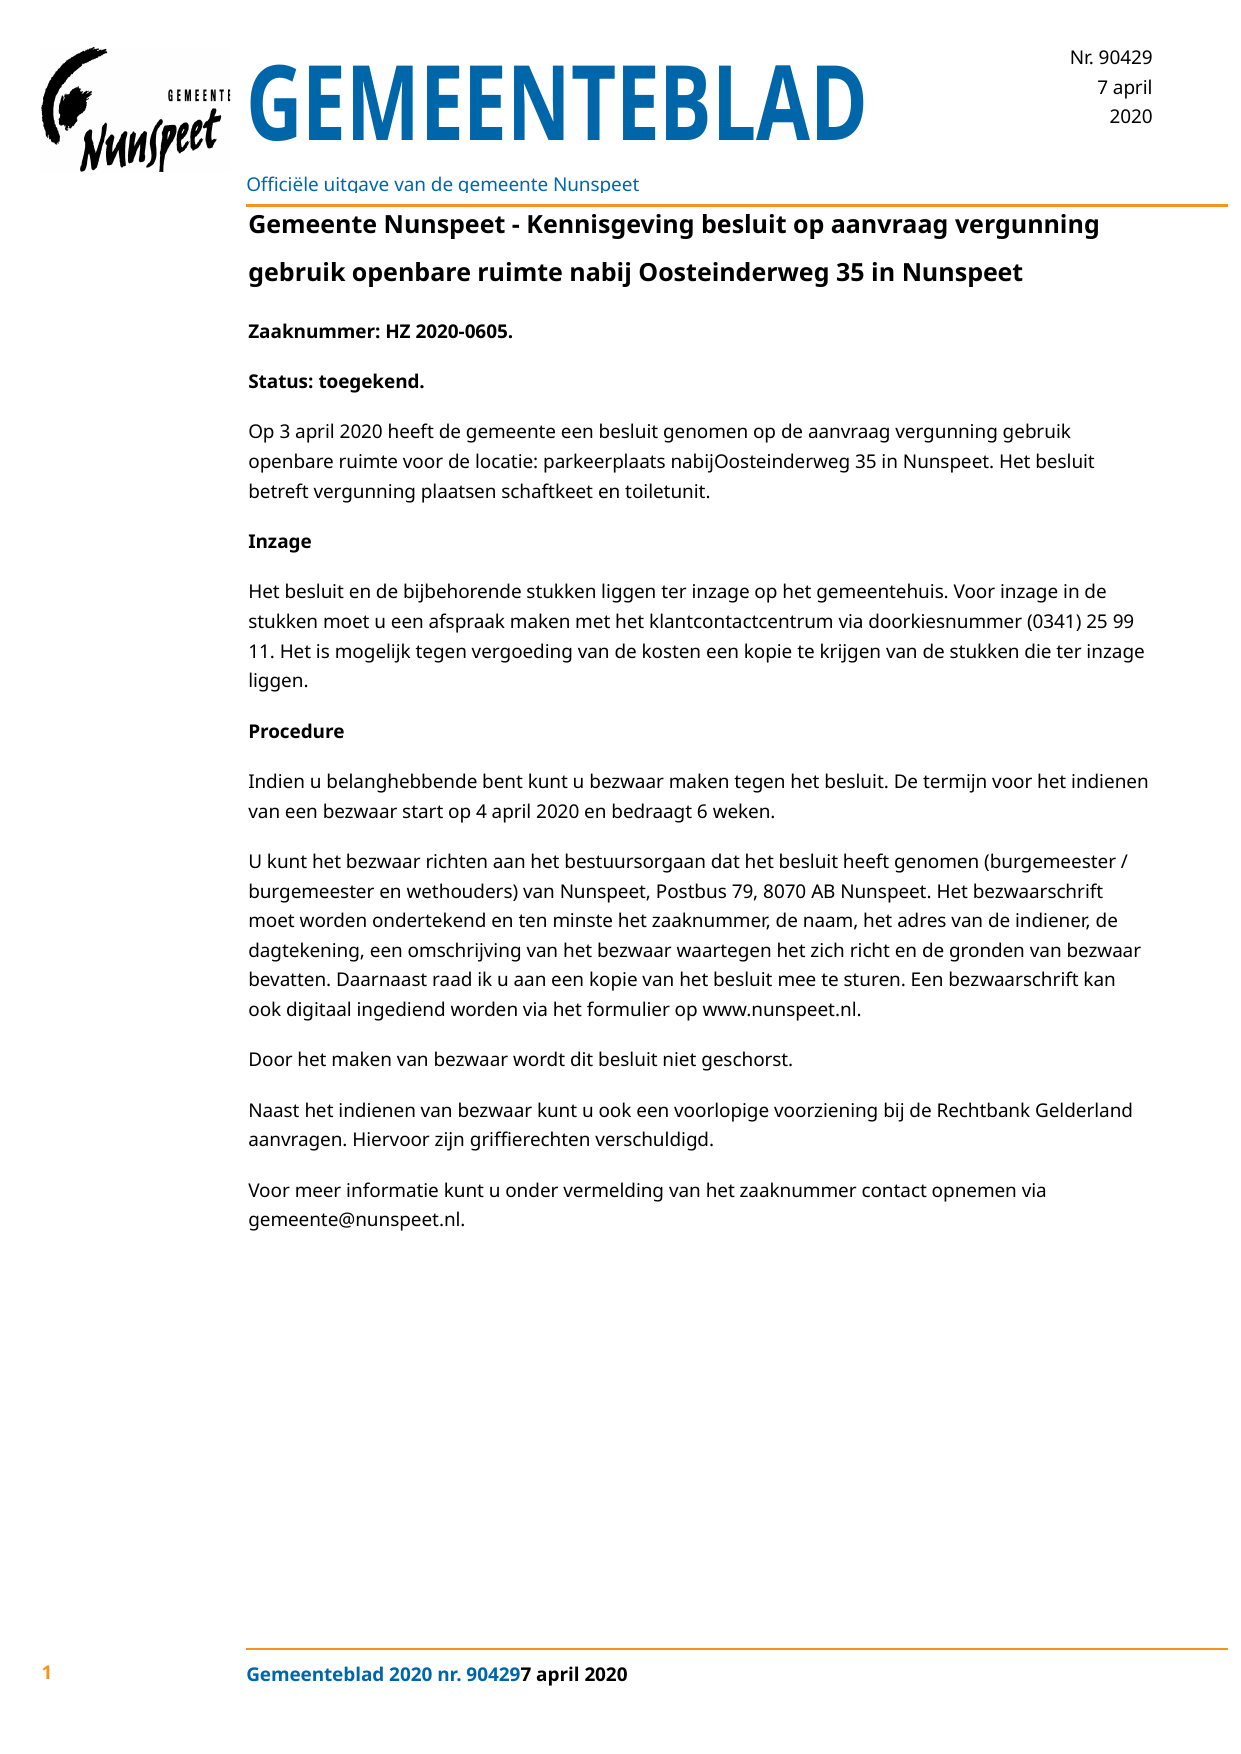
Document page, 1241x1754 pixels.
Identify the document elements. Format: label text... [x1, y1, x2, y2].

text U kunt het bezwaar richten aan het bestuursorgaan dat het besluit heeft genomen (burgemeester / burgemeester en wethouders) van Nunspeet, Postbus 79, 8070 AB Nunspeet. Het bezwaarschrift moet worden ondertekend en ten minste het zaaknummer, de naam, het adres van de indiener, de dagtekening, een omschrijving van het bezwaar waartegen het zich richt en de gronden van bezwaar bevatten. Daarnaast raad ik u aan een kopie van het besluit mee te sturen. Een bezwaarschrift kan ook digitaal ingediend worden via het formulier op www.nunspeet.nl. [248, 848, 1152, 1022]
text Het besluit en de bijbehorende stukken liggen ter inzage op het gemeentehuis. Voor inzage in de stukken moet u een afspraak maken met het klantcontactcentrum via doorkiesnummer (0341) 25 99 11. Het is mogelijk tegen vergoeding van de kosten een kopie te krijgen van de stukken die ter inzage liggen. [248, 579, 1152, 693]
text Zaaknummer: HZ 2020-0605. [248, 318, 1152, 344]
text Status: toegekend. [248, 368, 1152, 394]
text Op 3 april 2020 heeft de gemeente een besluit genomen op de aanvraag vergunning gebruik openbare ruimte voor de locatie: parkeerplaats nabijOosteinderweg 35 in Nunspeet. Het besluit betreft vergunning plaatsen schaftkeet en toiletunit. [248, 419, 1152, 504]
text Indien u belanghebbende bent kunt u bezwaar maken tegen het besluit. De termijn voor het indienen van een bezwaar start op 4 april 2020 en bedraagt 6 weken. [248, 768, 1152, 824]
text Naast het indienen van bezwaar kunt u ook een voorlopige voorziening bij de Rechtbank Gelderland aanvragen. Hiervoor zijn griffierechten verschuldigd. [248, 1097, 1152, 1152]
text Voor meer informatie kunt u onder vermelding van het zaaknummer contact opnemen via gemeente@nunspeet.nl. [248, 1177, 1152, 1232]
text Procedure [248, 718, 1152, 744]
text Inzage [248, 528, 1152, 554]
text Door het maken van bezwaar wordt dit besluit niet geschorst. [248, 1047, 1152, 1072]
text Gemeente Nunspeet - Kennisgeving besluit op aanvraag vergunning gebruik openbare ruimte nabij Oosteinderweg 35 in Nunspeet [248, 207, 1152, 288]
picture [41, 47, 231, 172]
